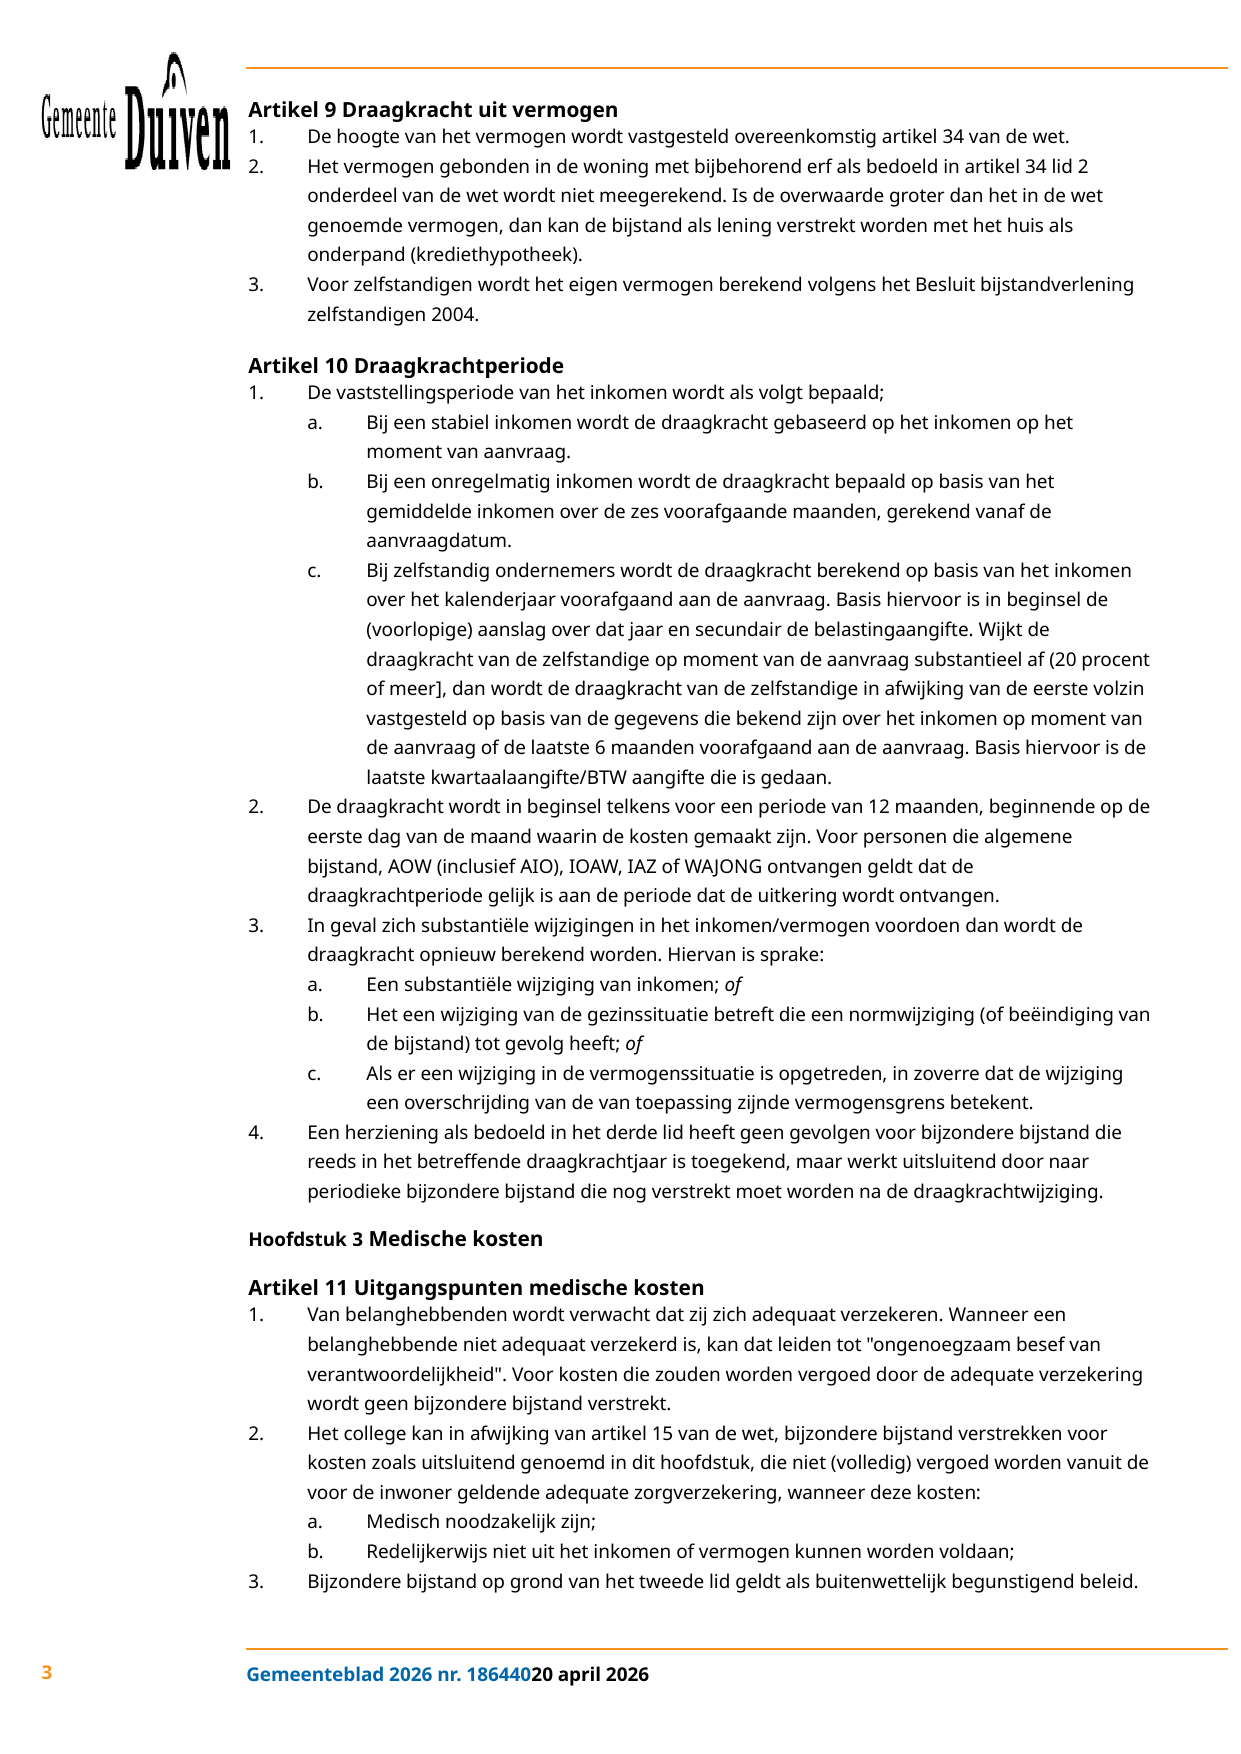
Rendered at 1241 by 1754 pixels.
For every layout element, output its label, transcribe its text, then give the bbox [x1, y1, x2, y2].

list Medisch noodzakelijk zijn; [307, 1509, 1152, 1534]
list Een herziening als bedoeld in het derde lid heeft geen gevolgen voor bijzondere bijstand die reeds in het betreffende draagkrachtjaar is toegekend, maar werkt uitsluitend door naar periodieke bijzondere bijstand die nog verstrekt moet worden na de draagkrachtwijziging. [248, 1119, 1152, 1204]
list De draagkracht wordt in beginsel telkens voor een periode van 12 maanden, beginnende op de eerste dag van de maand waarin de kosten gemaakt zijn. Voor personen die algemene bijstand, AOW (inclusief AIO), IOAW, IAZ of WAJONG ontvangen geldt dat de draagkrachtperiode gelijk is aan de periode dat de uitkering wordt ontvangen. [248, 794, 1152, 908]
list Het een wijziging van de gezinssituatie betreft die een normwijziging (of beëindiging van de bijstand) tot gevolg heeft; of [307, 1001, 1152, 1056]
list Bij een stabiel inkomen wordt de draagkracht gebaseerd op het inkomen op het moment van aanvraag. [307, 409, 1152, 464]
list Redelijkerwijs niet uit het inkomen of vermogen kunnen worden voldaan; [307, 1538, 1152, 1564]
list Het vermogen gebonden in de woning met bijbehorend erf als bedoeld in artikel 34 lid 2 onderdeel van de wet wordt niet meegerekend. Is de overwaarde groter dan het in de wet genoemde vermogen, dan kan de bijstand als lening verstrekt worden met het huis als onderpand (krediethypotheek). [248, 153, 1152, 267]
text Artikel 10 Draagkrachtperiode [248, 351, 1152, 379]
text Hoofdstuk 3 Medische kosten [248, 1224, 1152, 1252]
list Bij een onregelmatig inkomen wordt de draagkracht bepaald op basis van het gemiddelde inkomen over de zes voorafgaande maanden, gerekend vanaf de aanvraagdatum. [307, 468, 1152, 553]
list Het college kan in afwijking van artikel 15 van de wet, bijzondere bijstand verstrekken voor kosten zoals uitsluitend genoemd in dit hoofdstuk, die niet (volledig) vergoed worden vanuit de voor de inwoner geldende adequate zorgverzekering, wanneer deze kosten: [248, 1420, 1152, 1505]
list De hoogte van het vermogen wordt vastgesteld overeenkomstig artikel 34 van de wet. [248, 123, 1152, 149]
list Bij zelfstandig ondernemers wordt de draagkracht berekend op basis van het inkomen over het kalenderjaar voorafgaand aan de aanvraag. Basis hiervoor is in beginsel de (voorlopige) aanslag over dat jaar en secundair de belastingaangifte. Wijkt de draagkracht van de zelfstandige op moment van de aanvraag substantieel af (20 procent of meer], dan wordt de draagkracht van de zelfstandige in afwijking van de eerste volzin vastgesteld op basis van de gegevens die bekend zijn over het inkomen op moment van de aanvraag of de laatste 6 maanden voorafgaand aan de aanvraag. Basis hiervoor is de laatste kwartaalaangifte/BTW aangifte die is gedaan. [307, 557, 1152, 790]
list Bijzondere bijstand op grond van het tweede lid geldt als buitenwettelijk begunstigend beleid. [248, 1568, 1152, 1594]
list Van belanghebbenden wordt verwacht dat zij zich adequaat verzekeren. Wanneer een belanghebbende niet adequaat verzekerd is, kan dat leiden tot "ongenoegzaam besef van verantwoordelijkheid". Voor kosten die zouden worden vergoed door de adequate verzekering wordt geen bijzondere bijstand verstrekt. [248, 1302, 1152, 1416]
text Artikel 11 Uitgangspunten medische kosten [248, 1273, 1152, 1302]
list In geval zich substantiële wijzigingen in het inkomen/vermogen voordoen dan wordt de draagkracht opnieuw berekend worden. Hiervan is sprake: [248, 912, 1152, 967]
list De vaststellingsperiode van het inkomen wordt als volgt bepaald; [248, 379, 1152, 405]
text Artikel 9 Draagkracht uit vermogen [248, 95, 1152, 123]
list Een substantiële wijziging van inkomen; of [307, 971, 1152, 997]
list Als er een wijziging in de vermogenssituatie is opgetreden, in zoverre dat de wijziging een overschrijding van de van toepassing zijnde vermogensgrens betekent. [307, 1060, 1152, 1115]
picture [41, 47, 231, 172]
list Voor zelfstandigen wordt het eigen vermogen berekend volgens het Besluit bijstandverlening zelfstandigen 2004. [248, 271, 1152, 326]
